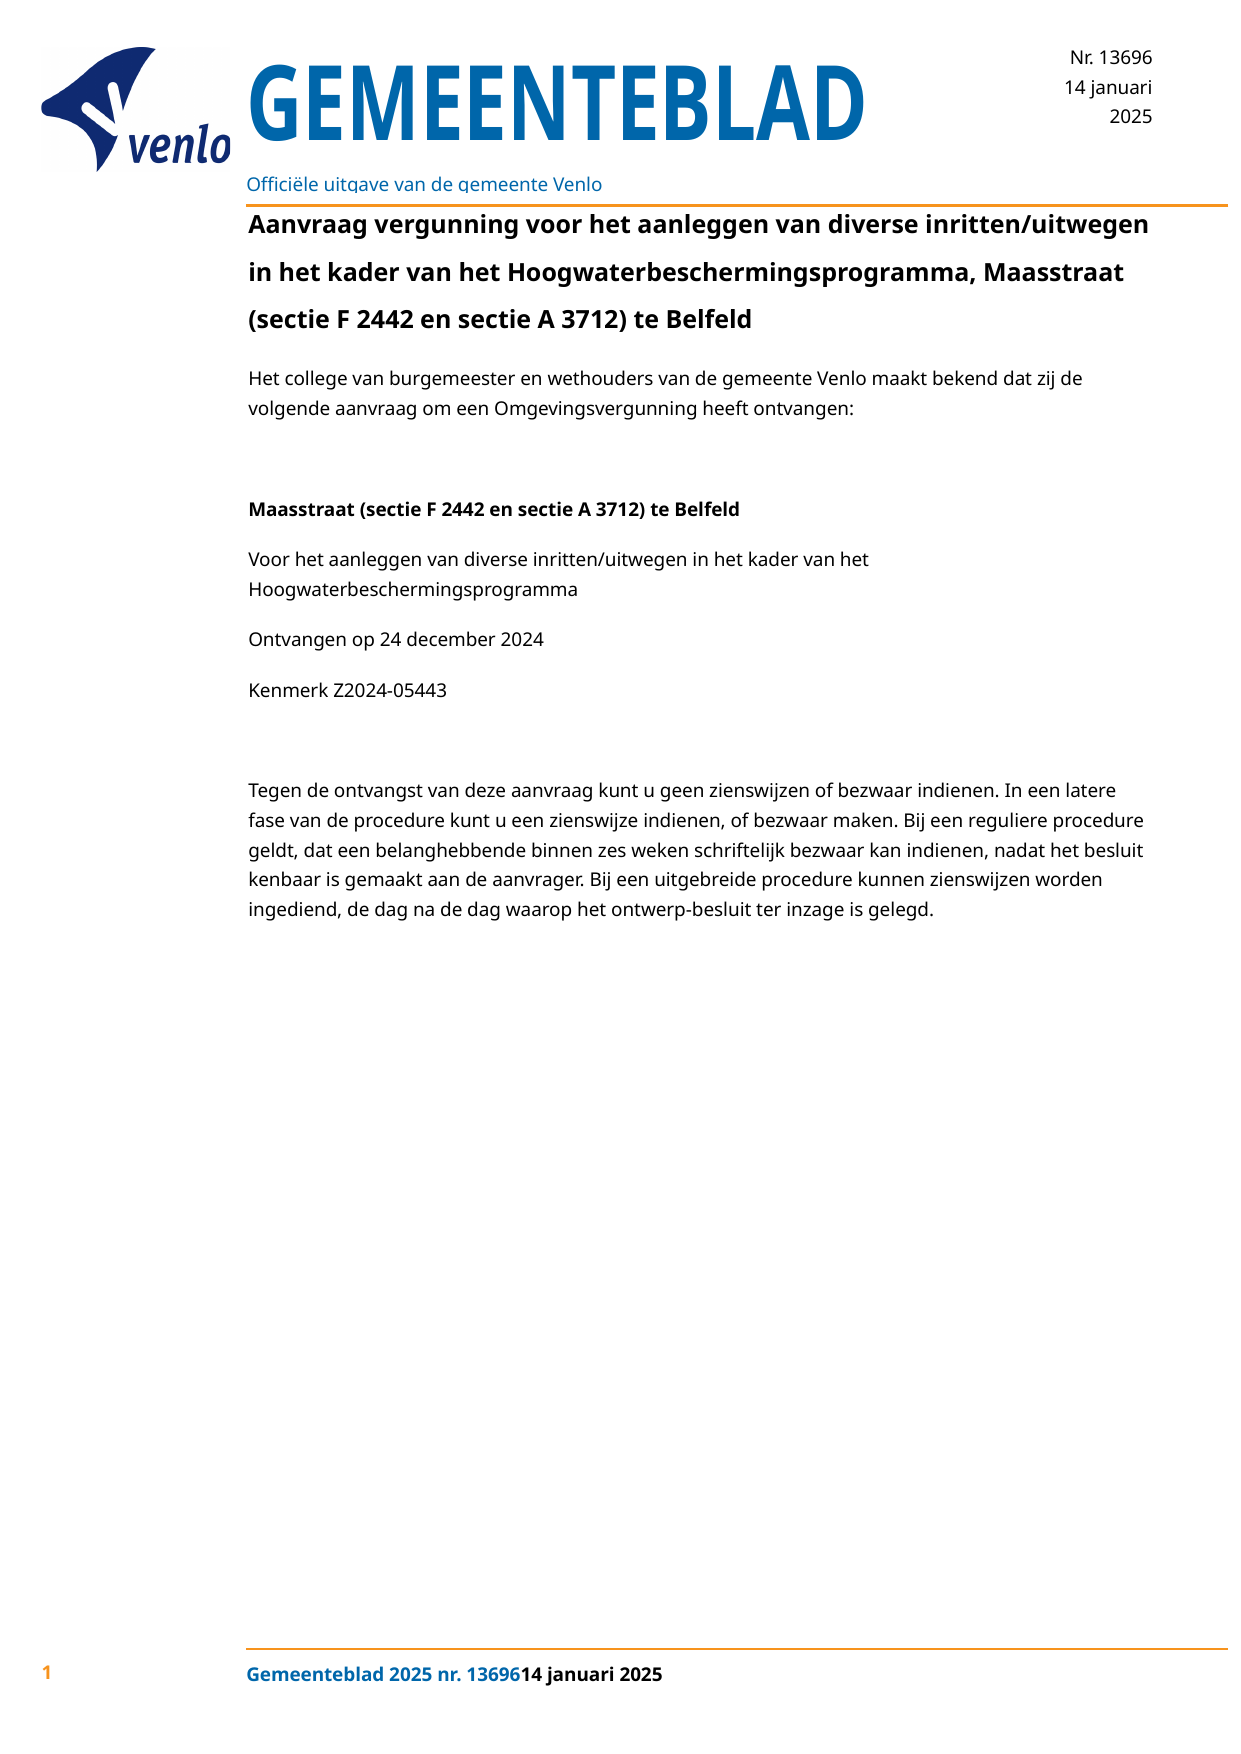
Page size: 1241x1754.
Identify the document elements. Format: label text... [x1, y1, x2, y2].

text Ontvangen op 24 december 2024 [248, 626, 1152, 652]
picture [41, 47, 231, 172]
text Aanvraag vergunning voor het aanleggen van diverse inritten/uitwegen in het kader van het Hoogwaterbeschermingsprogramma, Maasstraat (sectie F 2442 en sectie A 3712) te Belfeld [248, 207, 1152, 336]
text Voor het aanleggen van diverse inritten/uitwegen in het kader van het Hoogwaterbeschermingsprogramma [248, 546, 1152, 602]
text Kenmerk Z2024-05443 [248, 677, 1152, 702]
text Maasstraat (sectie F 2442 en sectie A 3712) te Belfeld [248, 496, 1152, 522]
text Tegen de ontvangst van deze aanvraag kunt u geen zienswijzen of bezwaar indienen. In een latere fase van de procedure kunt u een zienswijze indienen, of bezwaar maken. Bij een reguliere procedure geldt, dat een belanghebbende binnen zes weken schriftelijk bezwaar kan indienen, nadat het besluit kenbaar is gemaakt aan de aanvrager. Bij een uitgebreide procedure kunnen zienswijzen worden ingediend, de dag na de dag waarop het ontwerp-besluit ter inzage is gelegd. [248, 778, 1152, 922]
text Het college van burgemeester en wethouders van de gemeente Venlo maakt bekend dat zij de volgende aanvraag om een Omgevingsvergunning heeft ontvangen: [248, 366, 1152, 421]
